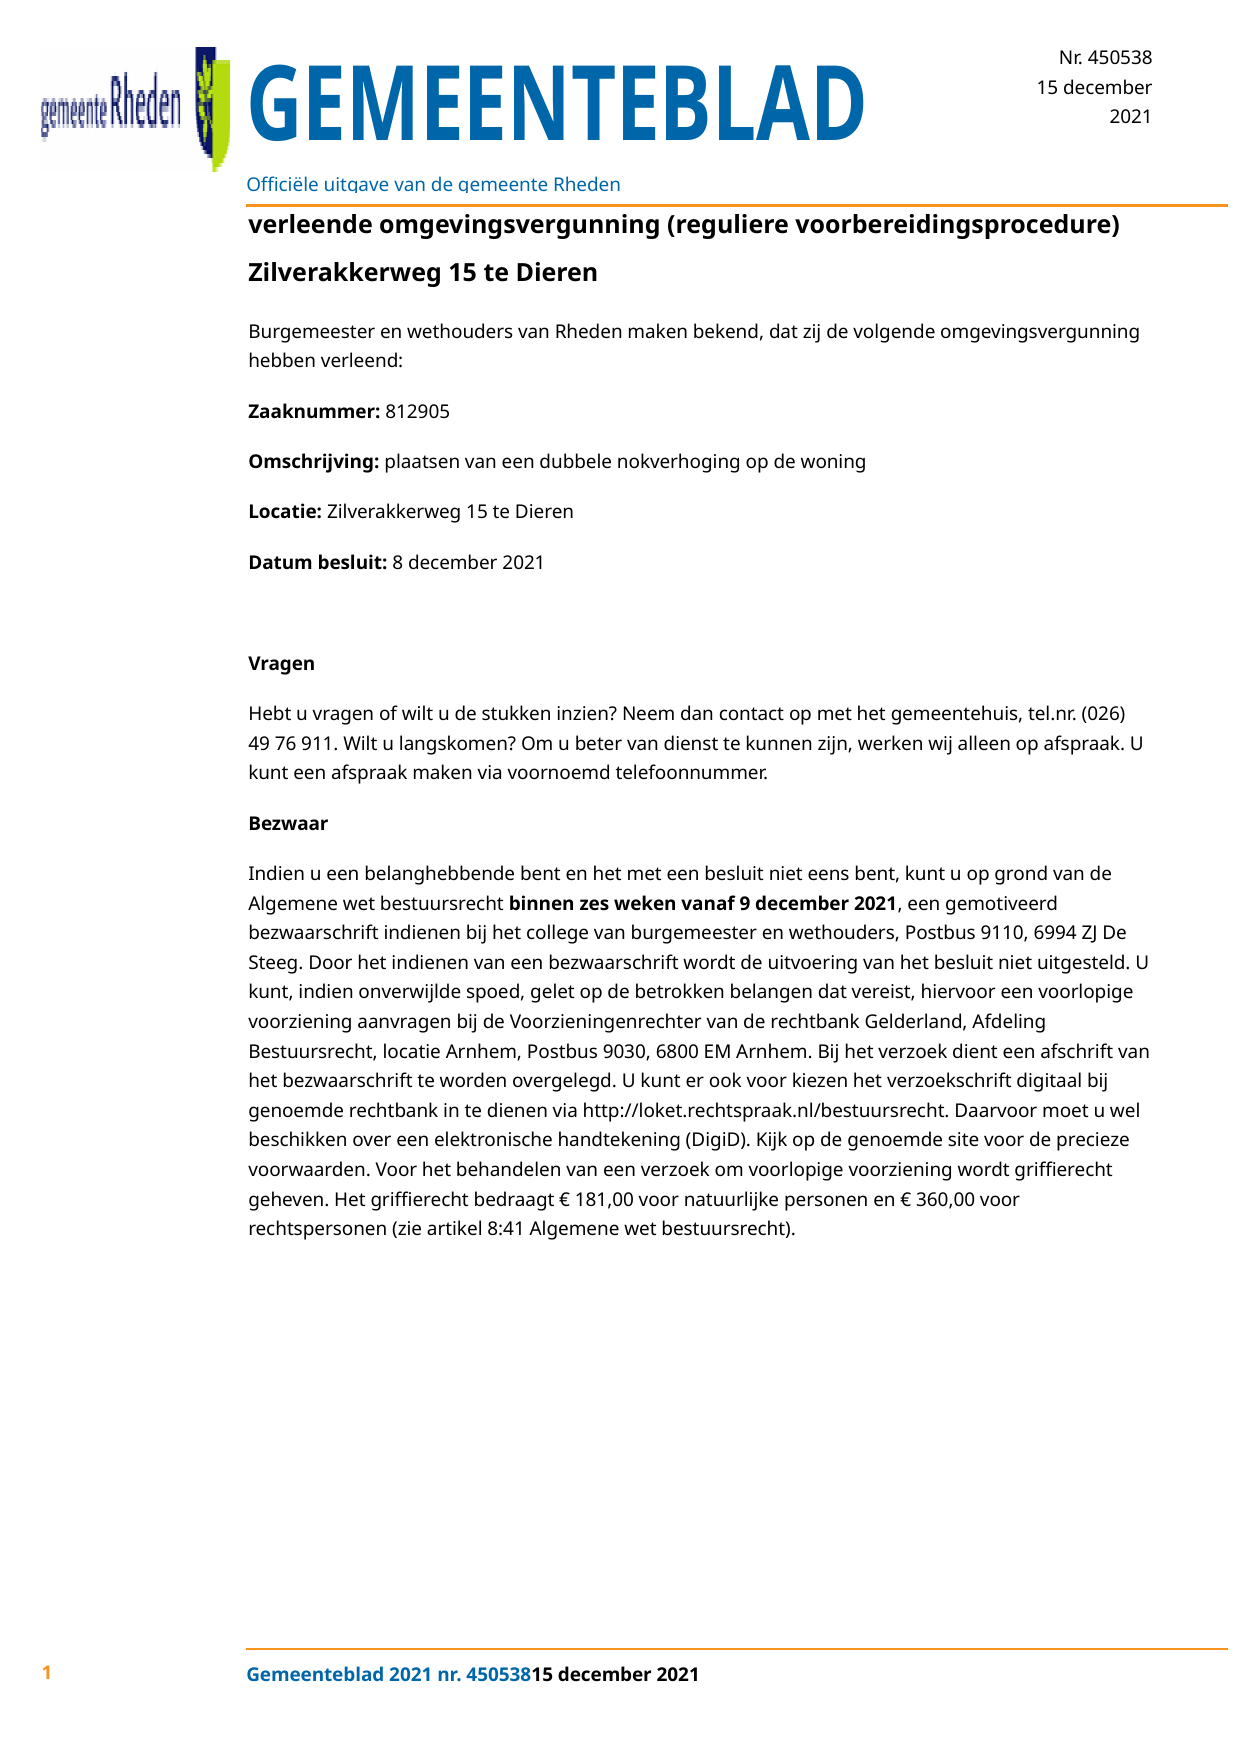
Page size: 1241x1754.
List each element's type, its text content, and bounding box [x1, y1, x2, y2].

text Vragen [248, 650, 1152, 676]
picture [41, 47, 231, 172]
text Locatie: Zilverakkerweg 15 te Dieren [248, 499, 1152, 524]
text Burgemeester en wethouders van Rheden maken bekend, dat zij de volgende omgevingsvergunning hebben verleend: [248, 318, 1152, 373]
text Bezwaar [248, 810, 1152, 836]
text Hebt u vragen of wilt u de stukken inzien? Neem dan contact op met het gemeentehuis, tel.nr. (026) 49 76 911. Wilt u langskomen? Om u beter van dienst te kunnen zijn, werken wij alleen op afspraak. U kunt een afspraak maken via voornoemd telefoonnummer. [248, 700, 1152, 785]
text Indien u een belanghebbende bent en het met een besluit niet eens bent, kunt u op grond van de Algemene wet bestuursrecht binnen zes weken vanaf 9 december 2021, een gemotiveerd bezwaarschrift indienen bij het college van burgemeester en wethouders, Postbus 9110, 6994 ZJ De Steeg. Door het indienen van een bezwaarschrift wordt de uitvoering van het besluit niet uitgesteld. U kunt, indien onverwijlde spoed, gelet op de betrokken belangen dat vereist, hiervoor een voorlopige voorziening aanvragen bij de Voorzieningenrechter van de rechtbank Gelderland, Afdeling Bestuursrecht, locatie Arnhem, Postbus 9030, 6800 EM Arnhem. Bij het verzoek dient een afschrift van het bezwaarschrift te worden overgelegd. U kunt er ook voor kiezen het verzoekschrift digitaal bij genoemde rechtbank in te dienen via http://loket.rechtspraak.nl/bestuursrecht. Daarvoor moet u wel beschikken over een elektronische handtekening (DigiD). Kijk op de genoemde site voor de precieze voorwaarden. Voor het behandelen van een verzoek om voorlopige voorziening wordt griffierecht geheven. Het griffierecht bedraagt € 181,00 voor natuurlijke personen en € 360,00 voor rechtspersonen (zie artikel 8:41 Algemene wet bestuursrecht). [248, 860, 1152, 1241]
text Zaaknummer: 812905 [248, 398, 1152, 424]
text Datum besluit: 8 december 2021 [248, 549, 1152, 575]
text Omschrijving: plaatsen van een dubbele nokverhoging op de woning [248, 448, 1152, 474]
text verleende omgevingsvergunning (reguliere voorbereidingsprocedure) Zilverakkerweg 15 te Dieren [248, 207, 1152, 288]
